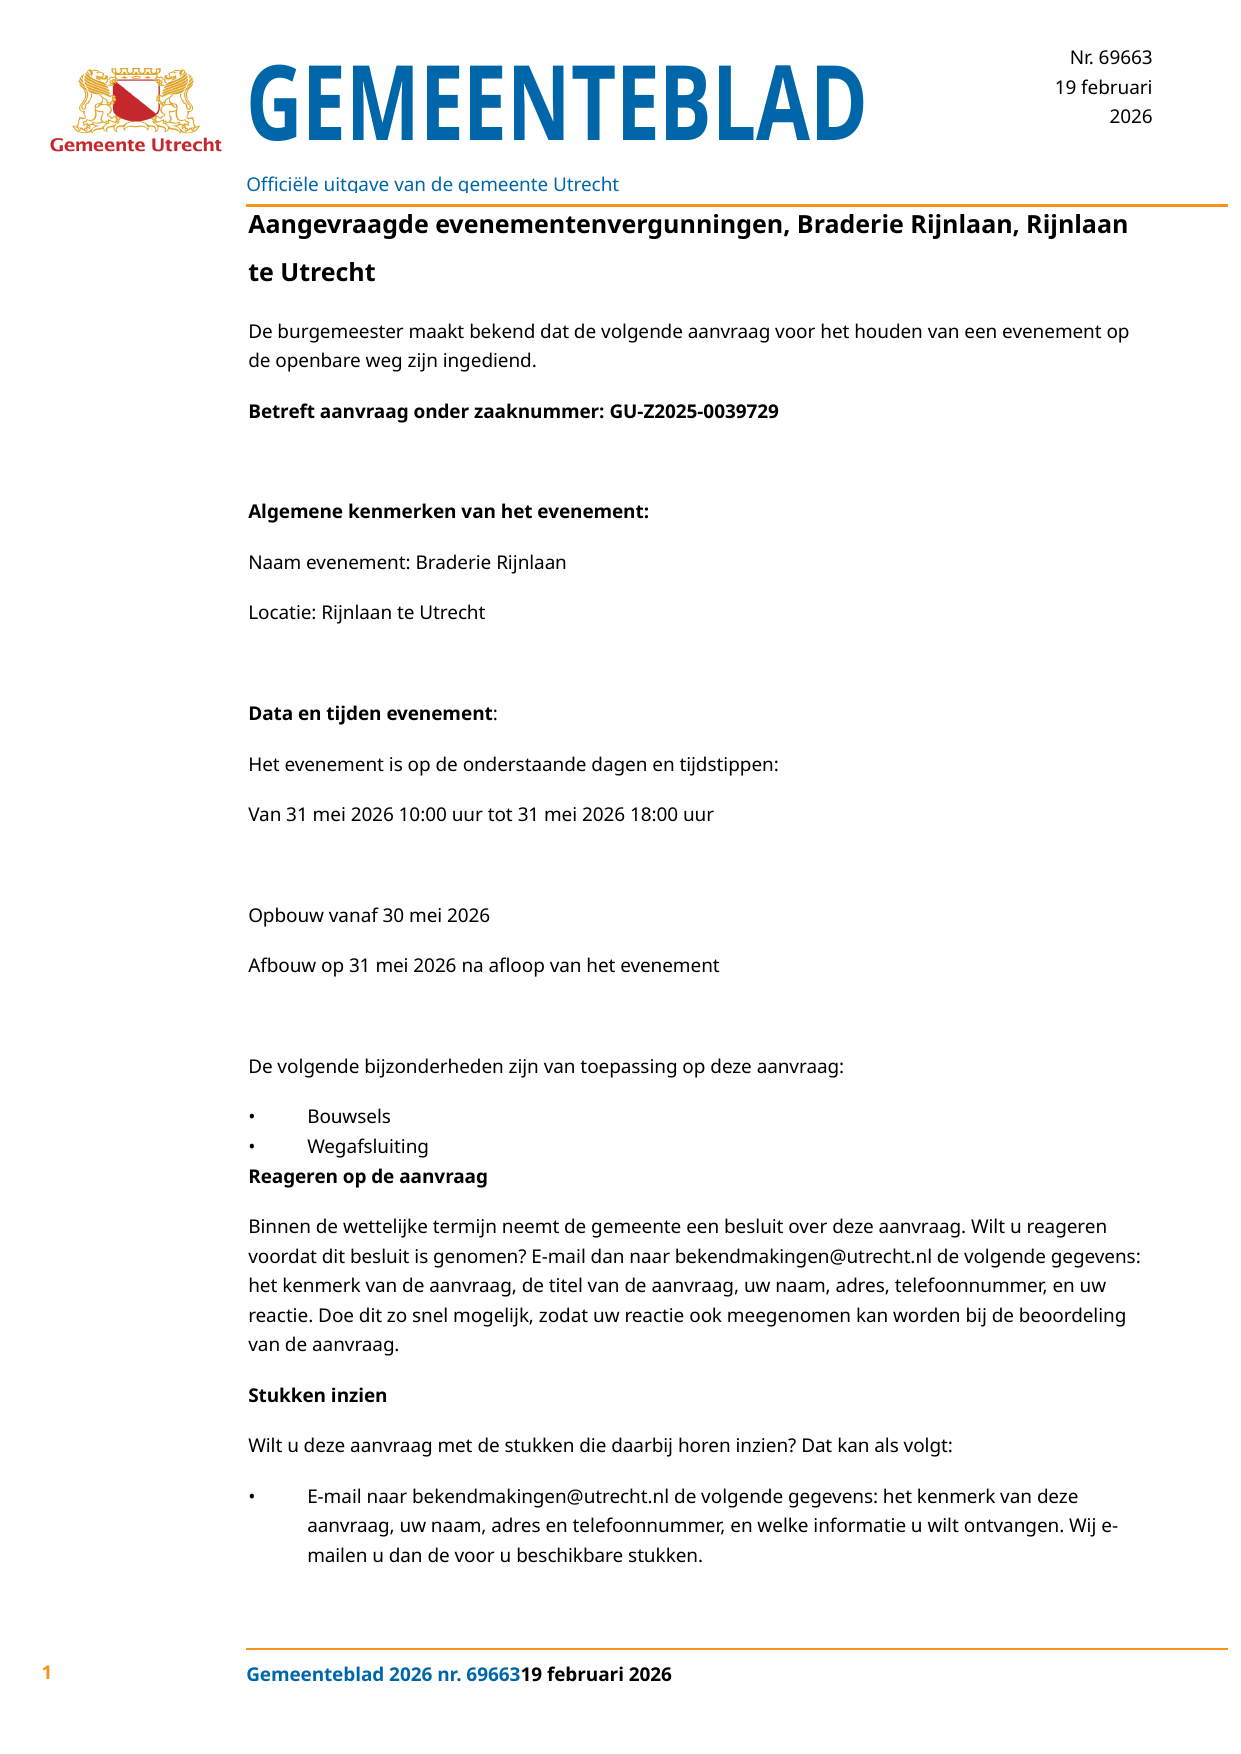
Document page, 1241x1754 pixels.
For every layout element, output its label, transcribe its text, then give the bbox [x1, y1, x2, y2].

text Aangevraagde evenementenvergunningen, Braderie Rijnlaan, Rijnlaan te Utrecht [248, 207, 1152, 288]
text Opbouw vanaf 30 mei 2026 [248, 902, 1152, 928]
text Van 31 mei 2026 10:00 uur tot 31 mei 2026 18:00 uur [248, 801, 1152, 827]
text Binnen de wettelijke termijn neemt de gemeente een besluit over deze aanvraag. Wilt u reageren voordat dit besluit is genomen? E-mail dan naar bekendmakingen@utrecht.nl de volgende gegevens: het kenmerk van de aanvraag, de titel van de aanvraag, uw naam, adres, telefoonnummer, en uw reactie. Doe dit zo snel mogelijk, zodat uw reactie ook meegenomen kan worden bij de beoordeling van de aanvraag. [248, 1213, 1152, 1357]
text Het evenement is op de onderstaande dagen en tijdstippen: [248, 751, 1152, 777]
text Reageren op de aanvraag [248, 1163, 1152, 1189]
list Wegafsluiting [248, 1133, 1152, 1159]
text De volgende bijzonderheden zijn van toepassing op deze aanvraag: [248, 1053, 1152, 1079]
text Naam evenement: Braderie Rijnlaan [248, 549, 1152, 575]
list Bouwsels [248, 1104, 1152, 1129]
text De burgemeester maakt bekend dat de volgende aanvraag voor het houden van een evenement op de openbare weg zijn ingediend. [248, 318, 1152, 373]
text Wilt u deze aanvraag met de stukken die daarbij horen inzien? Dat kan als volgt: [248, 1432, 1152, 1458]
picture [41, 47, 231, 172]
text Algemene kenmerken van het evenement: [248, 499, 1152, 524]
text Locatie: Rijnlaan te Utrecht [248, 599, 1152, 625]
text Betreft aanvraag onder zaaknummer: GU-Z2025-0039729 [248, 398, 1152, 424]
text Afbouw op 31 mei 2026 na afloop van het evenement [248, 952, 1152, 978]
list E-mail naar bekendmakingen@utrecht.nl de volgende gegevens: het kenmerk van deze aanvraag, uw naam, adres en telefoonnummer, en welke informatie u wilt ontvangen. Wij e-mailen u dan de voor u beschikbare stukken. [248, 1483, 1152, 1568]
text Data en tijden evenement: [248, 700, 1152, 726]
text Stukken inzien [248, 1382, 1152, 1408]
